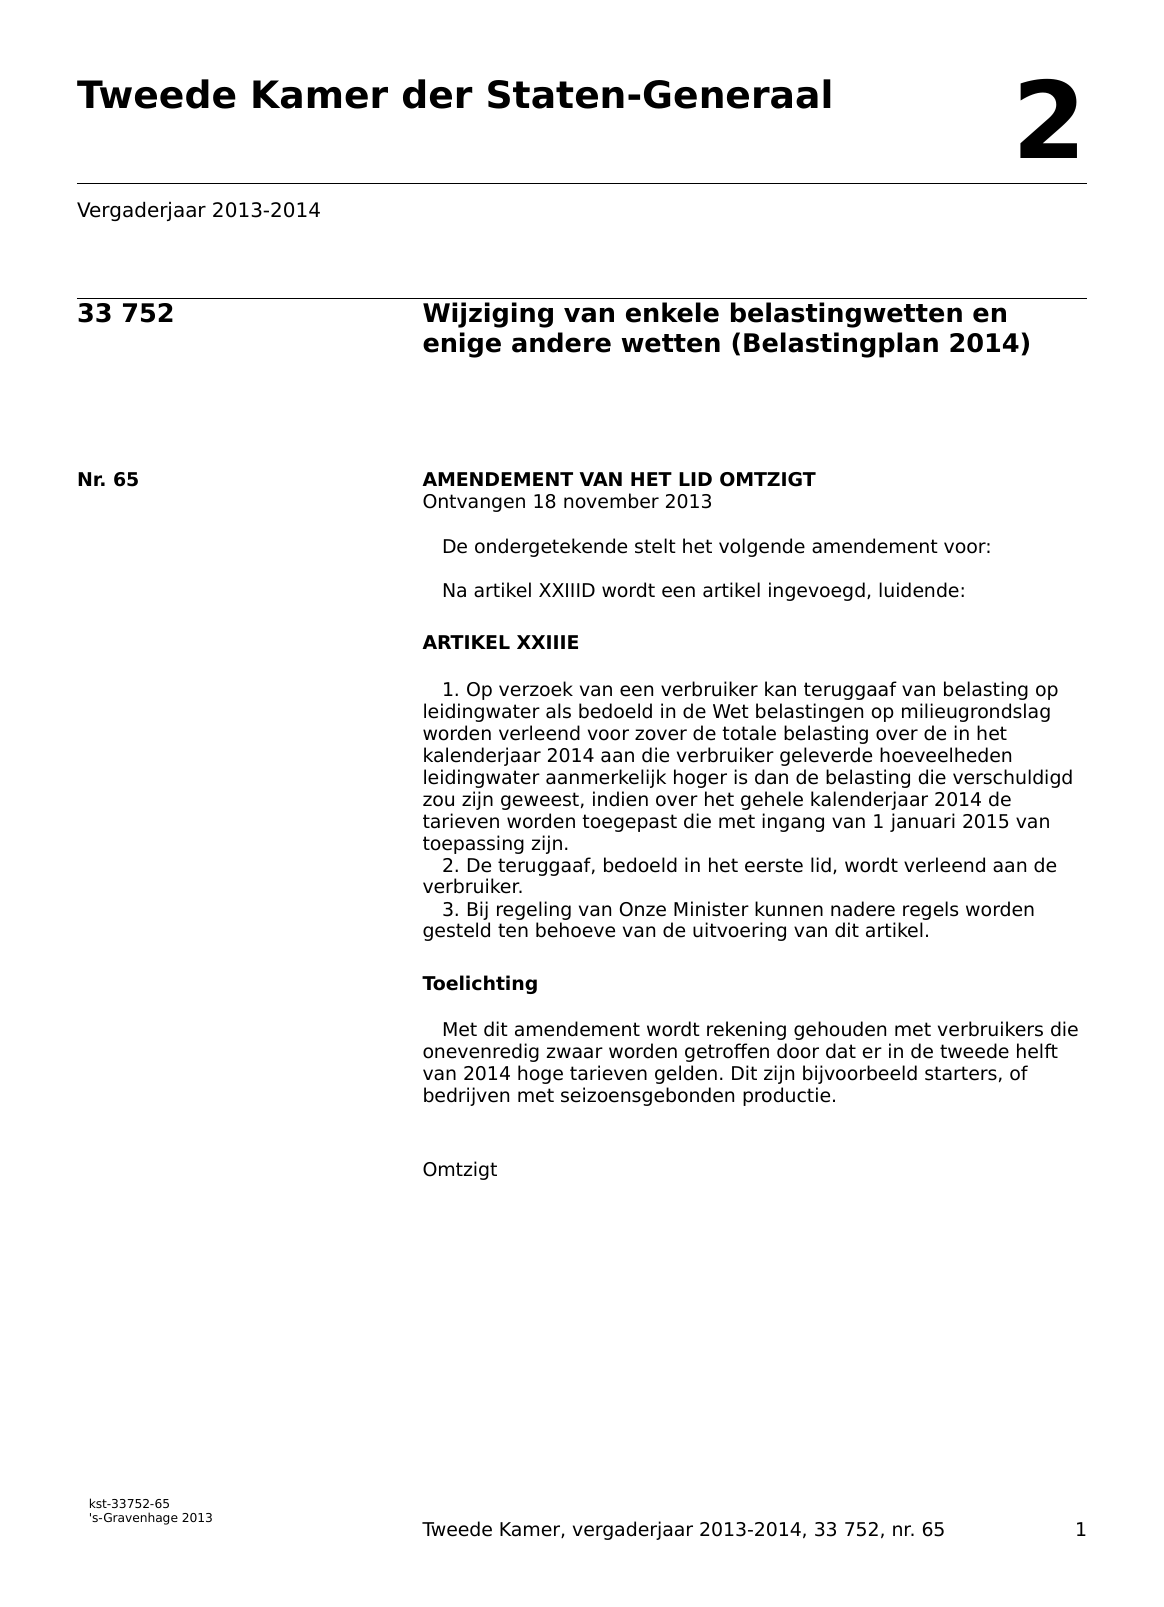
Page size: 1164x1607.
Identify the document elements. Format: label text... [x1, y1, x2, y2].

text 3. Bij regeling van Onze Minister kunnen nadere regels worden gesteld ten behoeve van de uitvoering van dit artikel. [422, 898, 1087, 942]
text Na artikel XXIIID wordt een artikel ingevoegd, luidende: [422, 580, 1087, 602]
text Met dit amendement wordt rekening gehouden met verbruikers die onevenredig zwaar worden getroffen door dat er in de tweede helft van 2014 hoge tarieven gelden. Dit zijn bijvoorbeeld starters, of bedrijven met seizoensgebonden productie. [422, 1019, 1087, 1107]
subtitle Nr. 65 AMENDEMENT VAN HET LID OMTZIGT [77, 469, 1087, 491]
subtitle Toelichting [422, 972, 1087, 994]
subtitle ARTIKEL XXIIIE [422, 632, 1087, 654]
text 1. Op verzoek van een verbruiker kan teruggaaf van belasting op leidingwater als bedoeld in de Wet belastingen op milieugrondslag worden verleend voor zover de totale belasting over de in het kalenderjaar 2014 aan die verbruiker geleverde hoeveelheden leidingwater aanmerkelijk hoger is dan de belasting die verschuldigd zou zijn geweest, indien over het gehele kalenderjaar 2014 de tarieven worden toegepast die met ingang van 1 januari 2015 van toepassing zijn. [422, 679, 1087, 854]
text 's-Gravenhage 2013 [88, 1511, 323, 1525]
text 2. De teruggaaf, bedoeld in het eerste lid, wordt verleend aan de verbruiker. [422, 854, 1087, 898]
text Ontvangen 18 november 2013 [422, 491, 1087, 513]
table_cell Vergaderjaar 2013-2014 [77, 184, 1087, 298]
text Omtzigt [422, 1137, 1087, 1181]
text De ondergetekende stelt het volgende amendement voor: [422, 536, 1087, 557]
text kst-33752-65 [88, 1497, 323, 1511]
subtitle 33 752 Wijziging van enkele belastingwetten en enige andere wetten (Belastingplan 2014) [77, 299, 1087, 358]
table_header 2 [886, 59, 1087, 183]
table_header Tweede Kamer der Staten-Generaal [77, 59, 886, 183]
